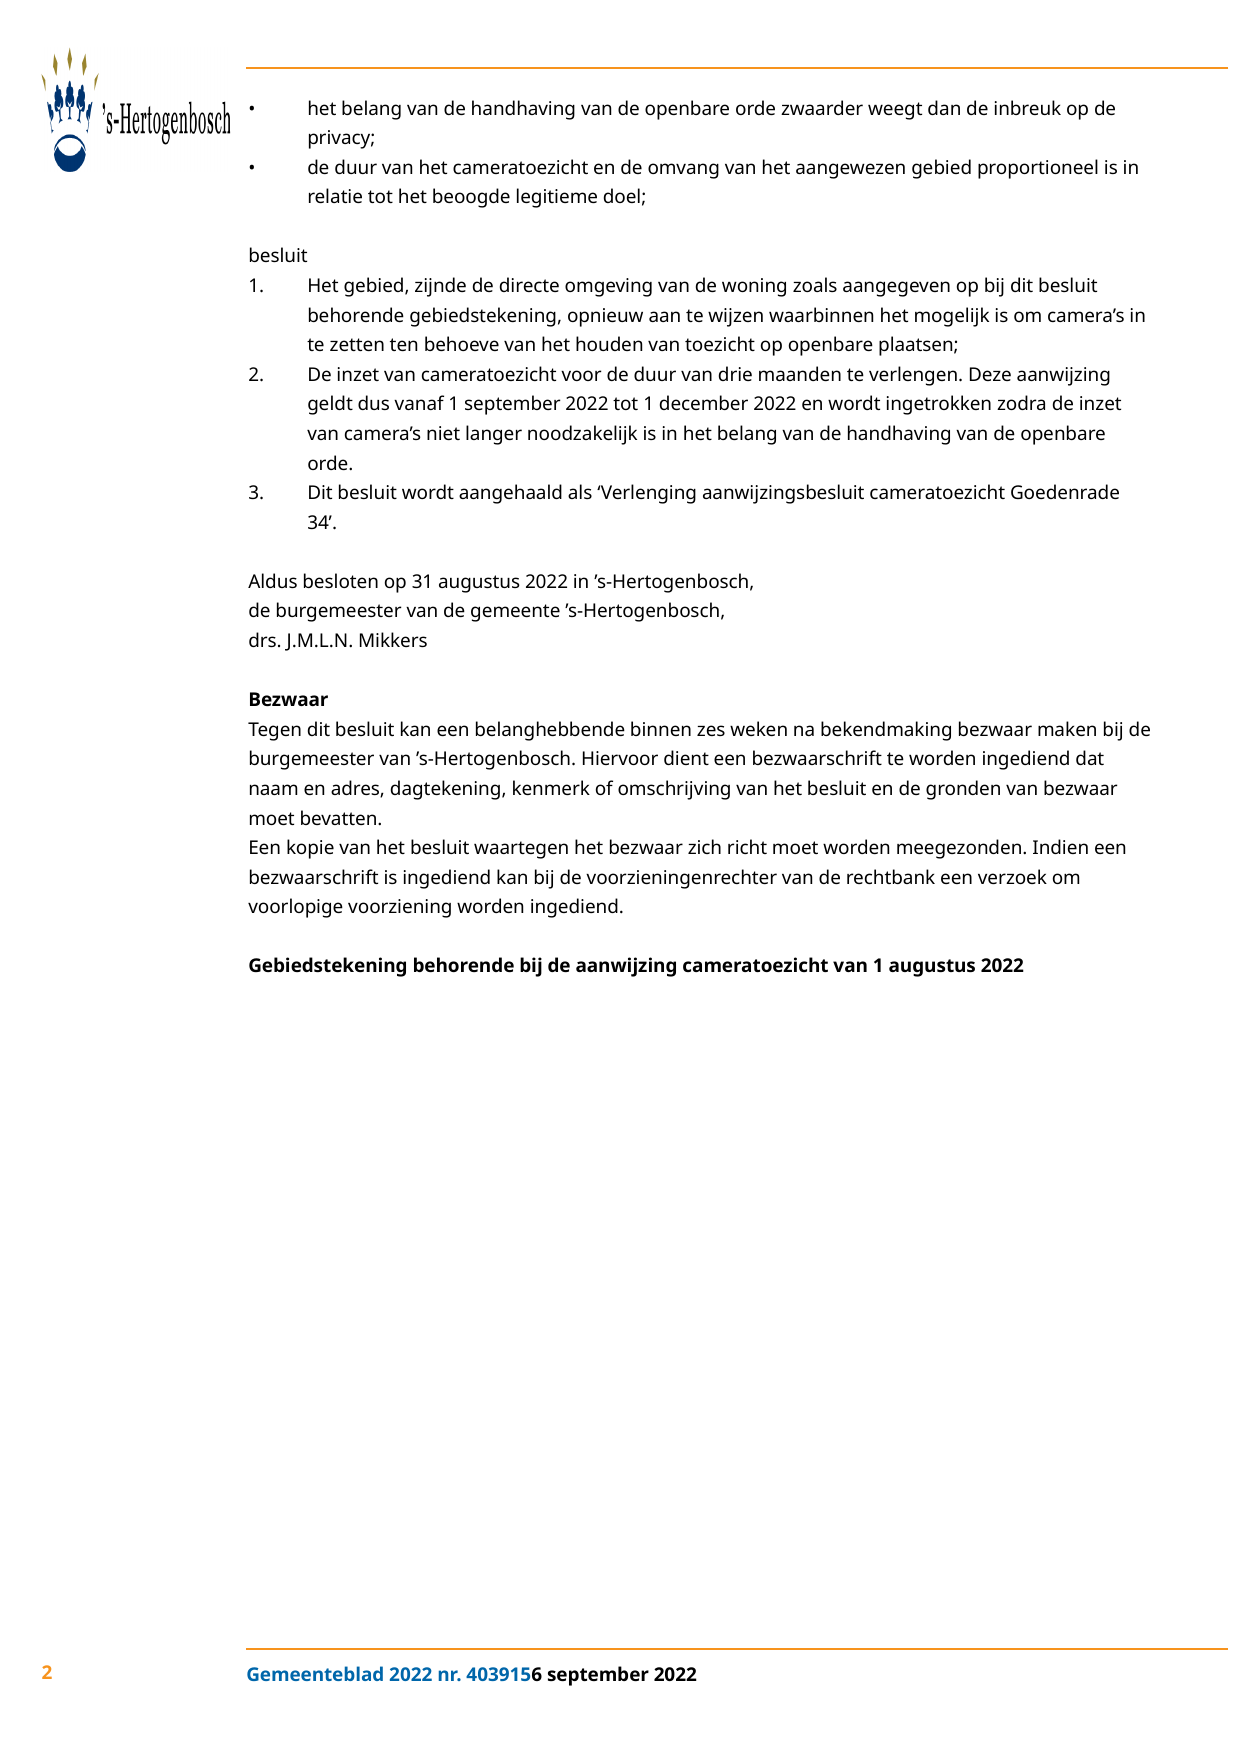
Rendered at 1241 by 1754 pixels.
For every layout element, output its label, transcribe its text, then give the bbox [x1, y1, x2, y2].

text Een kopie van het besluit waartegen het bezwaar zich richt moet worden meegezonden. Indien een bezwaarschrift is ingediend kan bij de voorzieningenrechter van de rechtbank een verzoek om voorlopige voorziening worden ingediend. [248, 834, 1152, 919]
text besluit [248, 243, 1152, 268]
text Bezwaar [248, 686, 1152, 712]
text Tegen dit besluit kan een belanghebbende binnen zes weken na bekendmaking bezwaar maken bij de burgemeester van ’s-Hertogenbosch. Hiervoor dient een bezwaarschrift te worden ingediend dat naam en adres, dagtekening, kenmerk of omschrijving van het besluit en de gronden van bezwaar moet bevatten. [248, 716, 1152, 831]
list Dit besluit wordt aangehaald als ‘Verlenging aanwijzingsbesluit cameratoezicht Goedenrade 34’. [248, 479, 1152, 535]
list de duur van het cameratoezicht en de omvang van het aangewezen gebied proportioneel is in relatie tot het beoogde legitieme doel; [248, 154, 1152, 209]
text Aldus besloten op 31 augustus 2022 in ’s-Hertogenbosch, [248, 568, 1152, 594]
text Gebiedstekening behorende bij de aanwijzing cameratoezicht van 1 augustus 2022 [248, 953, 1152, 978]
text drs. J.M.L.N. Mikkers [248, 627, 1152, 653]
list Het gebied, zijnde de directe omgeving van de woning zoals aangegeven op bij dit besluit behorende gebiedstekening, opnieuw aan te wijzen waarbinnen het mogelijk is om camera’s in te zetten ten behoeve van het houden van toezicht op openbare plaatsen; [248, 272, 1152, 357]
list De inzet van cameratoezicht voor de duur van drie maanden te verlengen. Deze aanwijzing geldt dus vanaf 1 september 2022 tot 1 december 2022 en wordt ingetrokken zodra de inzet van camera’s niet langer noodzakelijk is in het belang van de handhaving van de openbare orde. [248, 361, 1152, 476]
text de burgemeester van de gemeente ’s-Hertogenbosch, [248, 598, 1152, 623]
picture [41, 47, 231, 172]
list het belang van de handhaving van de openbare orde zwaarder weegt dan de inbreuk op de privacy; [248, 95, 1152, 150]
